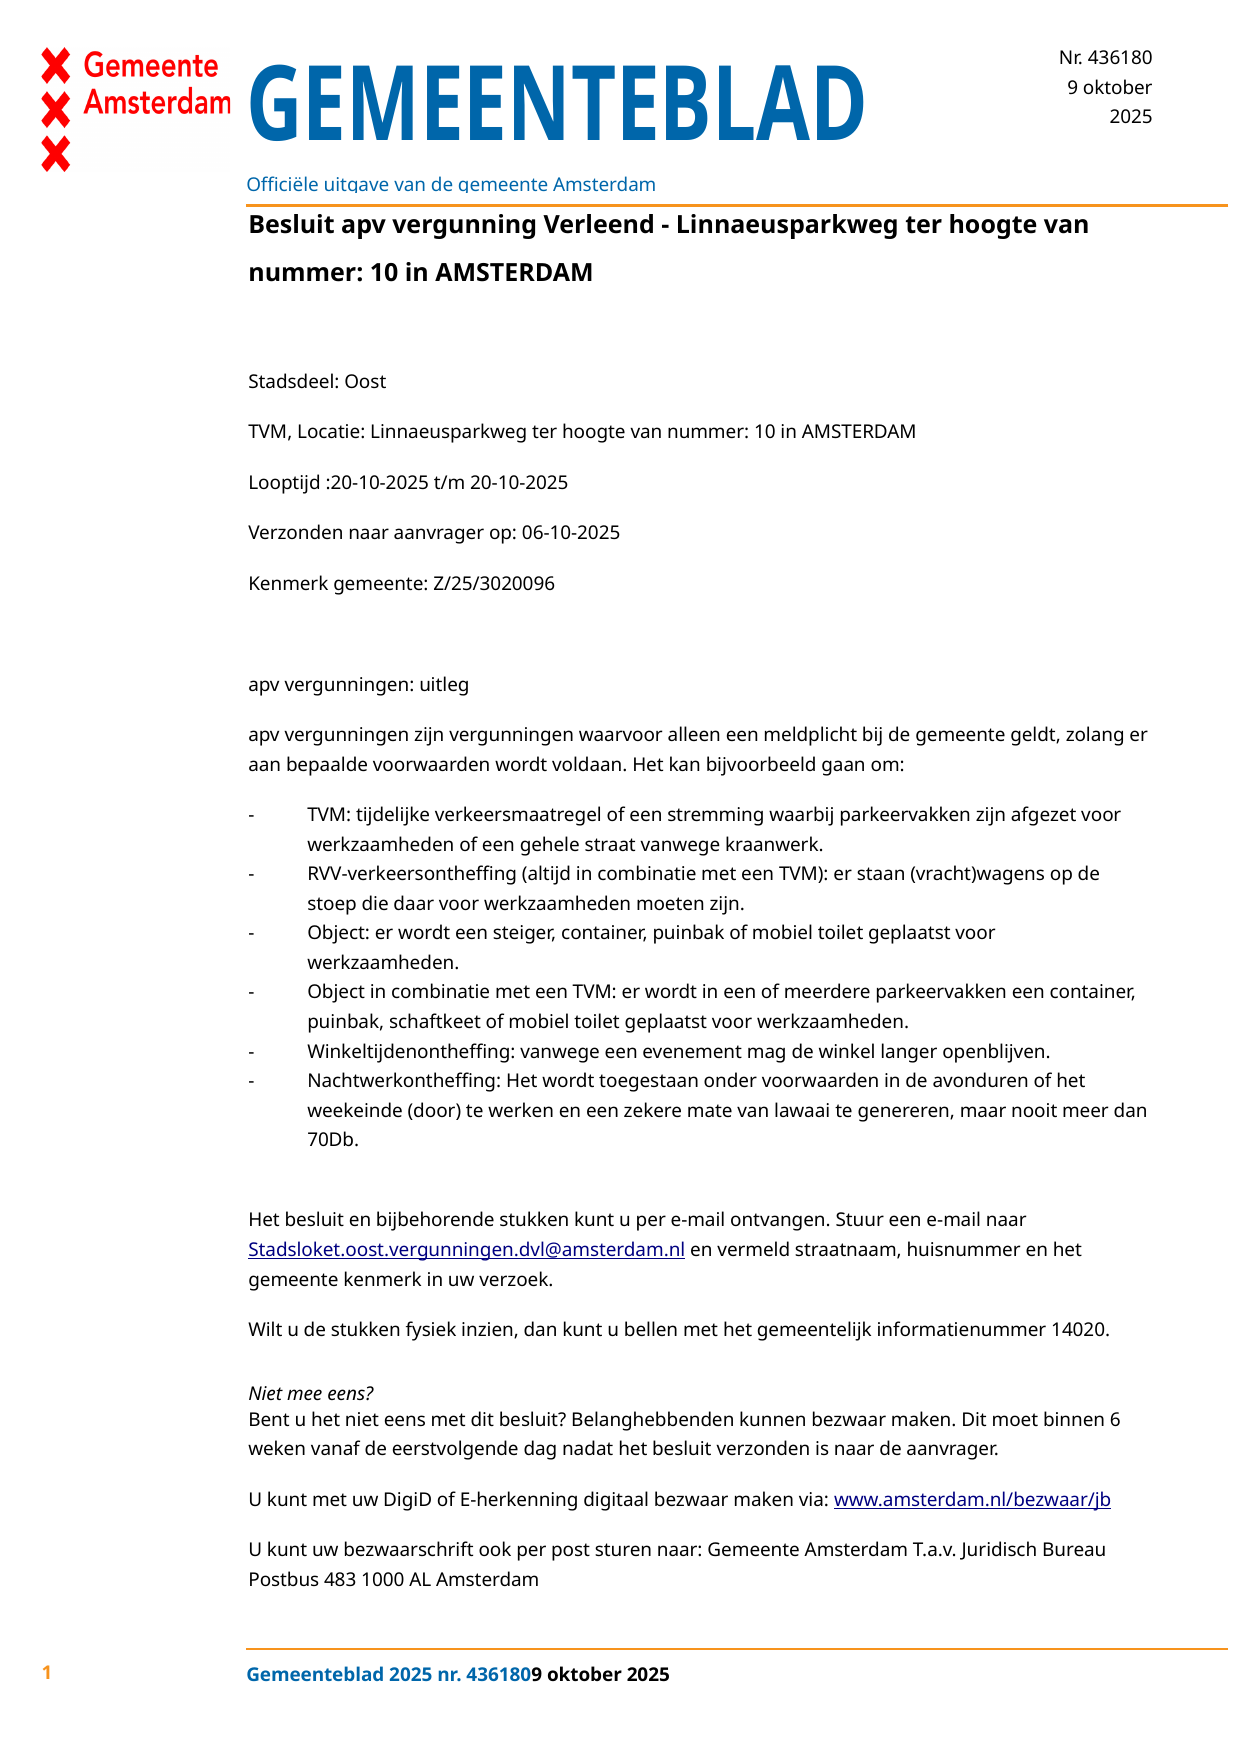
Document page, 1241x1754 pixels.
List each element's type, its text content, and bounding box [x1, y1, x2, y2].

text apv vergunningen zijn vergunningen waarvoor alleen een meldplicht bij de gemeente geldt, zolang er aan bepaalde voorwaarden wordt voldaan. Het kan bijvoorbeeld gaan om: [248, 721, 1152, 777]
list RVV-verkeersontheffing (altijd in combinatie met een TVM): er staan (vracht)wagens op de stoep die daar voor werkzaamheden moeten zijn. [248, 860, 1152, 916]
list Object in combinatie met een TVM: er wordt in een of meerdere parkeervakken een container, puinbak, schaftkeet of mobiel toilet geplaatst voor werkzaamheden. [248, 979, 1152, 1034]
text Kenmerk gemeente: Z/25/3020096 [248, 570, 1152, 596]
text Besluit apv vergunning Verleend - Linnaeusparkweg ter hoogte van nummer: 10 in AMSTERDAM [248, 207, 1152, 288]
picture [41, 47, 231, 172]
text Bent u het niet eens met dit besluit? Belanghebbenden kunnen bezwaar maken. Dit moet binnen 6 weken vanaf de eerstvolgende dag nadat het besluit verzonden is naar de aanvrager. [248, 1406, 1152, 1461]
list Object: er wordt een steiger, container, puinbak of mobiel toilet geplaatst voor werkzaamheden. [248, 919, 1152, 975]
list TVM: tijdelijke verkeersmaatregel of een stremming waarbij parkeervakken zijn afgezet voor werkzaamheden of een gehele straat vanwege kraanwerk. [248, 801, 1152, 857]
text Stadsdeel: Oost [248, 368, 1152, 394]
list Nachtwerkontheffing: Het wordt toegestaan onder voorwaarden in de avonduren of het weekeinde (door) te werken en een zekere mate van lawaai te genereren, maar nooit meer dan 70Db. [248, 1067, 1152, 1152]
list Winkeltijdenontheffing: vanwege een evenement mag de winkel langer openblijven. [248, 1038, 1152, 1064]
text U kunt uw bezwaarschrift ook per post sturen naar: Gemeente Amsterdam T.a.v. Juridisch Bureau Postbus 483 1000 AL Amsterdam [248, 1536, 1152, 1592]
text Het besluit en bijbehorende stukken kunt u per e-mail ontvangen. Stuur een e-mail naar Stadsloket.oost.vergunningen.dvl@amsterdam.nl en vermeld straatnaam, huisnummer en het gemeente kenmerk in uw verzoek. [248, 1207, 1152, 1292]
text TVM, Locatie: Linnaeusparkweg ter hoogte van nummer: 10 in AMSTERDAM [248, 419, 1152, 444]
text apv vergunningen: uitleg [248, 671, 1152, 697]
text U kunt met uw DigiD of E-herkenning digitaal bezwaar maken via: www.amsterdam.nl/bezwaar/jb [248, 1486, 1152, 1512]
text Niet mee eens? [248, 1380, 1152, 1406]
text Verzonden naar aanvrager op: 06-10-2025 [248, 519, 1152, 545]
text Looptijd :20-10-2025 t/m 20-10-2025 [248, 469, 1152, 495]
text Wilt u de stukken fysiek inzien, dan kunt u bellen met het gemeentelijk informatienummer 14020. [248, 1316, 1152, 1342]
